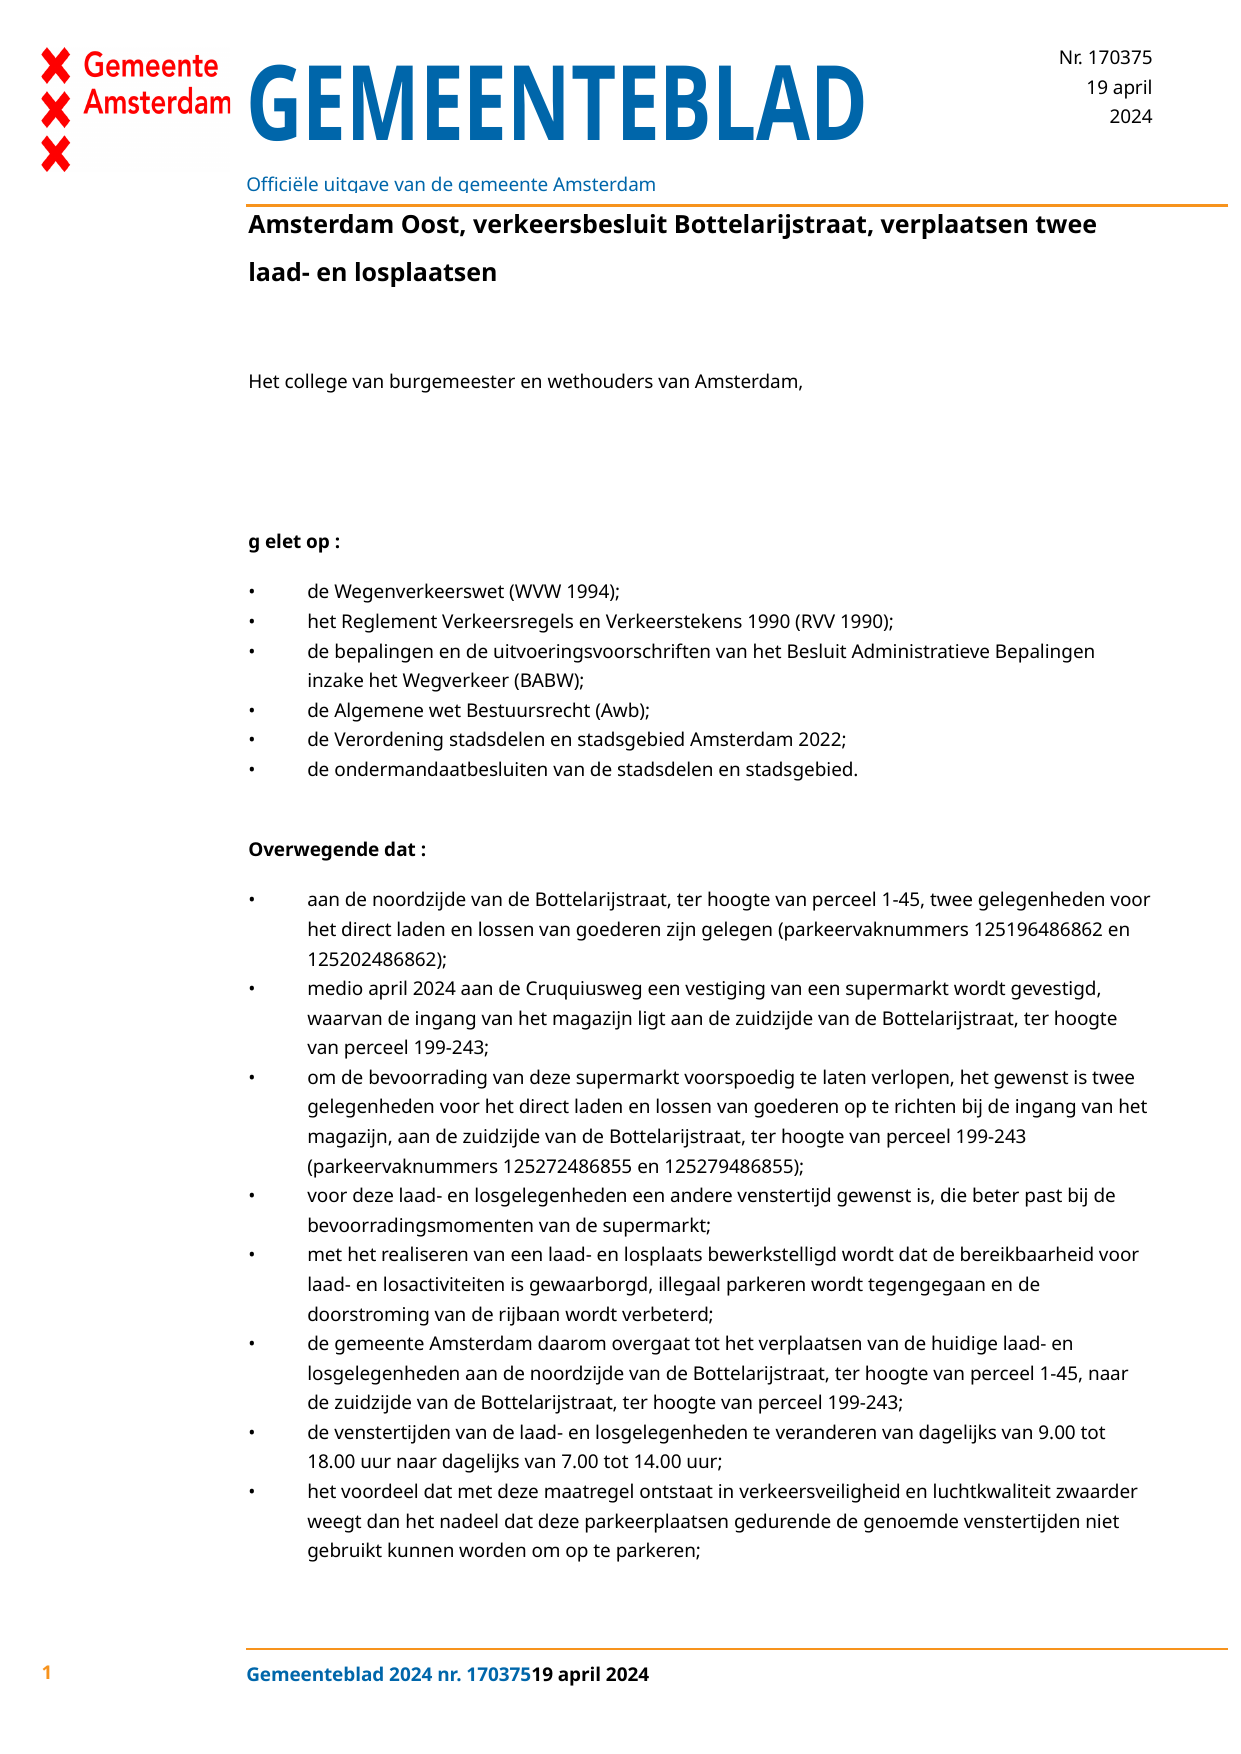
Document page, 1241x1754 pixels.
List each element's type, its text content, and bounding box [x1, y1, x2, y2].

text g elet op : [248, 528, 1152, 554]
list medio april 2024 aan de Cruquiusweg een vestiging van een supermarkt wordt gevestigd, waarvan de ingang van het magazijn ligt aan de zuidzijde van de Bottelarijstraat, ter hoogte van perceel 199-243; [248, 975, 1152, 1060]
text Amsterdam Oost, verkeersbesluit Bottelarijstraat, verplaatsen twee laad- en losplaatsen [248, 207, 1152, 288]
list de ondermandaatbesluiten van de stadsdelen en stadsgebied. [248, 756, 1152, 782]
list aan de noordzijde van de Bottelarijstraat, ter hoogte van perceel 1-45, twee gelegenheden voor het direct laden en lossen van goederen zijn gelegen (parkeervaknummers 125196486862 en 125202486862); [248, 887, 1152, 971]
list de Algemene wet Bestuursrecht (Awb); [248, 697, 1152, 723]
list het voordeel dat met deze maatregel ontstaat in verkeersveiligheid en luchtkwaliteit zwaarder weegt dan het nadeel dat deze parkeerplaatsen gedurende de genoemde venstertijden niet gebruikt kunnen worden om op te parkeren; [248, 1478, 1152, 1563]
list de venstertijden van de laad- en losgelegenheden te veranderen van dagelijks van 9.00 tot 18.00 uur naar dagelijks van 7.00 tot 14.00 uur; [248, 1419, 1152, 1474]
list de Wegenverkeerswet (WVW 1994); [248, 579, 1152, 604]
list om de bevoorrading van deze supermarkt voorspoedig te laten verlopen, het gewenst is twee gelegenheden voor het direct laden en lossen van goederen op te richten bij de ingang van het magazijn, aan de zuidzijde van de Bottelarijstraat, ter hoogte van perceel 199-243 (parkeervaknummers 125272486855 en 125279486855); [248, 1064, 1152, 1178]
text Het college van burgemeester en wethouders van Amsterdam, [248, 368, 1152, 394]
list de gemeente Amsterdam daarom overgaat tot het verplaatsen van de huidige laad- en losgelegenheden aan de noordzijde van de Bottelarijstraat, ter hoogte van perceel 1-45, naar de zuidzijde van de Bottelarijstraat, ter hoogte van perceel 199-243; [248, 1330, 1152, 1415]
picture [41, 47, 231, 172]
list de bepalingen en de uitvoeringsvoorschriften van het Besluit Administratieve Bepalingen inzake het Wegverkeer (BABW); [248, 638, 1152, 693]
list de Verordening stadsdelen en stadsgebied Amsterdam 2022; [248, 727, 1152, 752]
list voor deze laad- en losgelegenheden een andere venstertijd gewenst is, die beter past bij de bevoorradingsmomenten van de supermarkt; [248, 1182, 1152, 1238]
list het Reglement Verkeersregels en Verkeerstekens 1990 (RVV 1990); [248, 608, 1152, 634]
text Overwegende dat : [248, 836, 1152, 862]
list met het realiseren van een laad- en losplaats bewerkstelligd wordt dat de bereikbaarheid voor laad- en losactiviteiten is gewaarborgd, illegaal parkeren wordt tegengegaan en de doorstroming van de rijbaan wordt verbeterd; [248, 1242, 1152, 1326]
